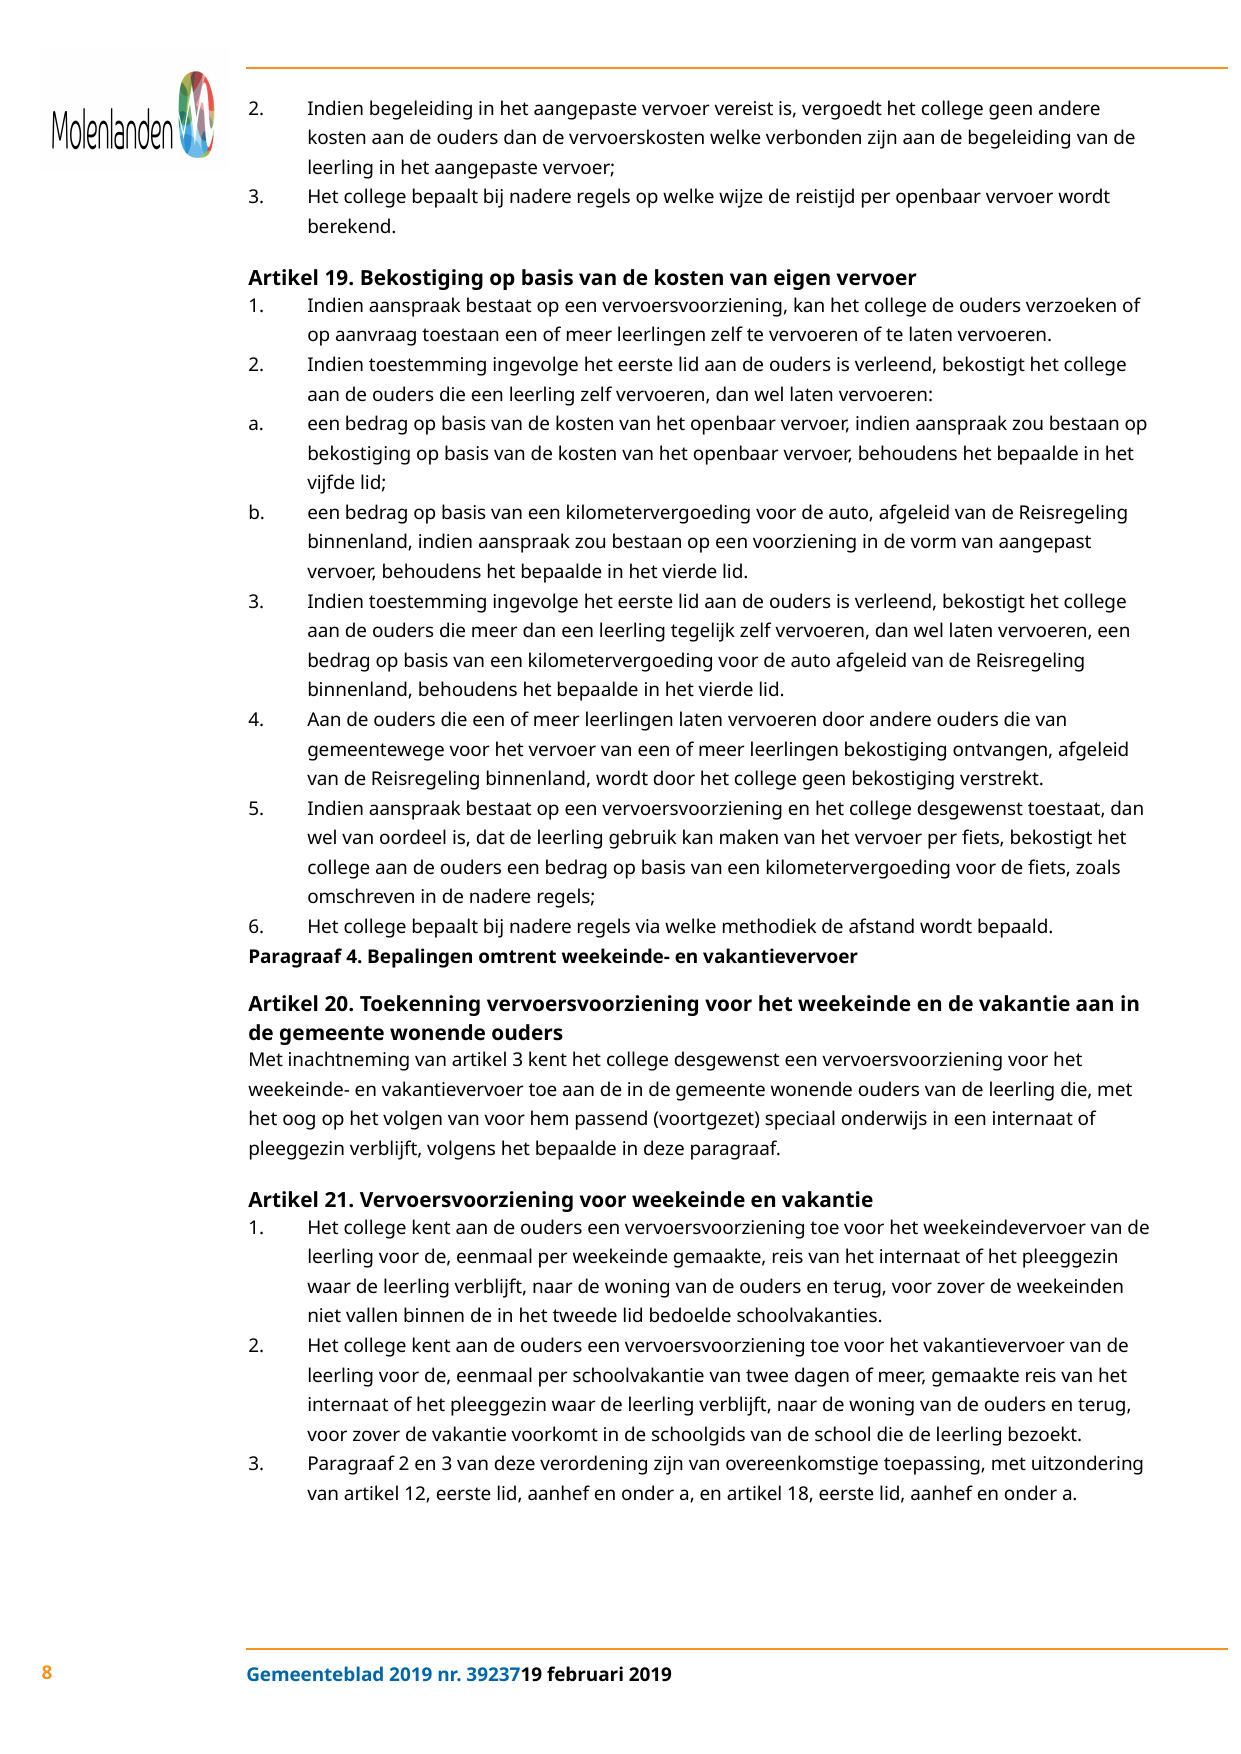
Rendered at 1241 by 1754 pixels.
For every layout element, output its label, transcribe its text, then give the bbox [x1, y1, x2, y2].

list Het college kent aan de ouders een vervoersvoorziening toe voor het vakantievervoer van de leerling voor de, eenmaal per schoolvakantie van twee dagen of meer, gemaakte reis van het internaat of het pleeggezin waar de leerling verblijft, naar de woning van de ouders en terug, voor zover de vakantie voorkomt in de schoolgids van de school die de leerling bezoekt. [248, 1332, 1152, 1447]
text Artikel 21. Vervoersvoorziening voor weekeinde en vakantie [248, 1185, 1152, 1214]
list Aan de ouders die een of meer leerlingen laten vervoeren door andere ouders die van gemeentewege voor het vervoer van een of meer leerlingen bekostiging ontvangen, afgeleid van de Reisregeling binnenland, wordt door het college geen bekostiging verstrekt. [248, 706, 1152, 791]
list Indien aanspraak bestaat op een vervoersvoorziening en het college desgewenst toestaat, dan wel van oordeel is, dat de leerling gebruik kan maken van het vervoer per fiets, bekostigt het college aan de ouders een bedrag op basis van een kilometervergoeding voor de fiets, zoals omschreven in de nadere regels; [248, 795, 1152, 909]
list Het college bepaalt bij nadere regels op welke wijze de reistijd per openbaar vervoer wordt berekend. [248, 183, 1152, 239]
text Artikel 20. Toekenning vervoersvoorziening voor het weekeinde en de vakantie aan in de gemeente wonende ouders [248, 989, 1152, 1046]
list een bedrag op basis van een kilometervergoeding voor de auto, afgeleid van de Reisregeling binnenland, indien aanspraak zou bestaan op een voorziening in de vorm van aangepast vervoer, behoudens het bepaalde in het vierde lid. [248, 499, 1152, 584]
text Artikel 19. Bekostiging op basis van de kosten van eigen vervoer [248, 263, 1152, 292]
text Met inachtneming van artikel 3 kent het college desgewenst een vervoersvoorziening voor het weekeinde- en vakantievervoer toe aan de in de gemeente wonende ouders van de leerling die, met het oog op het volgen van voor hem passend (voortgezet) speciaal onderwijs in een internaat of pleeggezin verblijft, volgens het bepaalde in deze paragraaf. [248, 1046, 1152, 1161]
list Indien toestemming ingevolge het eerste lid aan de ouders is verleend, bekostigt het college aan de ouders die meer dan een leerling tegelijk zelf vervoeren, dan wel laten vervoeren, een bedrag op basis van een kilometervergoeding voor de auto afgeleid van de Reisregeling binnenland, behoudens het bepaalde in het vierde lid. [248, 588, 1152, 702]
list Indien aanspraak bestaat op een vervoersvoorziening, kan het college de ouders verzoeken of op aanvraag toestaan een of meer leerlingen zelf te vervoeren of te laten vervoeren. [248, 292, 1152, 347]
list een bedrag op basis van de kosten van het openbaar vervoer, indien aanspraak zou bestaan op bekostiging op basis van de kosten van het openbaar vervoer, behoudens het bepaalde in het vijfde lid; [248, 410, 1152, 495]
picture [41, 47, 231, 172]
list Indien begeleiding in het aangepaste vervoer vereist is, vergoedt het college geen andere kosten aan de ouders dan de vervoerskosten welke verbonden zijn aan de begeleiding van de leerling in het aangepaste vervoer; [248, 95, 1152, 180]
list Het college kent aan de ouders een vervoersvoorziening toe voor het weekeindevervoer van de leerling voor de, eenmaal per weekeinde gemaakte, reis van het internaat of het pleeggezin waar de leerling verblijft, naar de woning van de ouders en terug, voor zover de weekeinden niet vallen binnen de in het tweede lid bedoelde schoolvakanties. [248, 1214, 1152, 1328]
list Indien toestemming ingevolge het eerste lid aan de ouders is verleend, bekostigt het college aan de ouders die een leerling zelf vervoeren, dan wel laten vervoeren: [248, 351, 1152, 406]
list Paragraaf 2 en 3 van deze verordening zijn van overeenkomstige toepassing, met uitzondering van artikel 12, eerste lid, aanhef en onder a, en artikel 18, eerste lid, aanhef en onder a. [248, 1451, 1152, 1506]
list Het college bepaalt bij nadere regels via welke methodiek de afstand wordt bepaald. [248, 913, 1152, 939]
text Paragraaf 4. Bepalingen omtrent weekeinde- en vakantievervoer [248, 943, 1152, 968]
